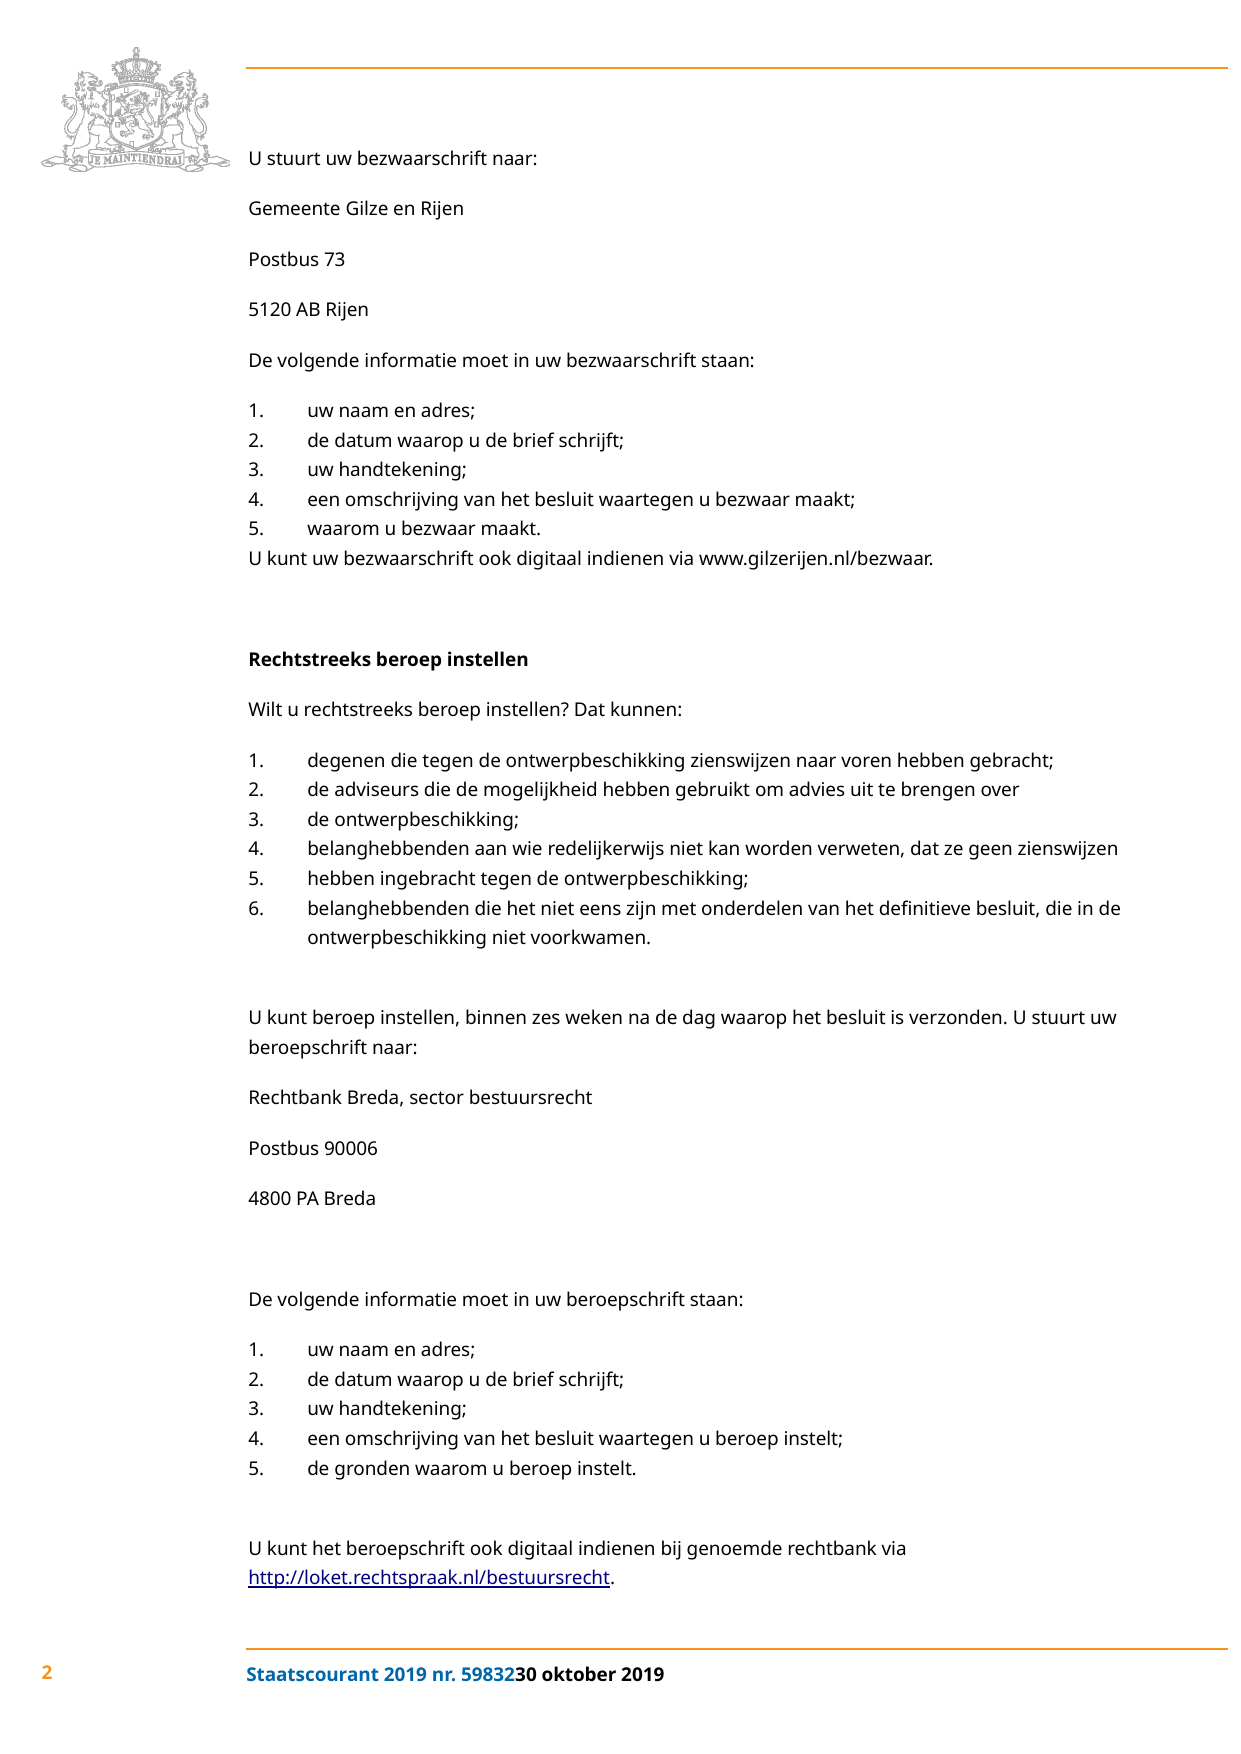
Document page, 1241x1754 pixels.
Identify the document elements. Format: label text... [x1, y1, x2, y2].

list waarom u bezwaar maakt. [248, 516, 1152, 541]
text U kunt uw bezwaarschrift ook digitaal indienen via www.gilzerijen.nl/bezwaar. [248, 545, 1152, 571]
text Wilt u rechtstreeks beroep instellen? Dat kunnen: [248, 696, 1152, 722]
list de adviseurs die de mogelijkheid hebben gebruikt om advies uit te brengen over [248, 776, 1152, 802]
text U kunt beroep instellen, binnen zes weken na de dag waarop het besluit is verzonden. U stuurt uw beroepschrift naar: [248, 1004, 1152, 1060]
list uw handtekening; [248, 1396, 1152, 1421]
list degenen die tegen de ontwerpbeschikking zienswijzen naar voren hebben gebracht; [248, 747, 1152, 773]
list hebben ingebracht tegen de ontwerpbeschikking; [248, 865, 1152, 891]
list uw naam en adres; [248, 397, 1152, 423]
text Rechtbank Breda, sector bestuursrecht [248, 1084, 1152, 1110]
text U kunt het beroepschrift ook digitaal indienen bij genoemde rechtbank via http://loket.rechtspraak.nl/bestuursrecht. [248, 1535, 1152, 1590]
text Postbus 90006 [248, 1135, 1152, 1161]
text Postbus 73 [248, 246, 1152, 272]
list de gronden waarom u beroep instelt. [248, 1455, 1152, 1481]
text 4800 PA Breda [248, 1185, 1152, 1211]
text U stuurt uw bezwaarschrift naar: [248, 145, 1152, 171]
text De volgende informatie moet in uw beroepschrift staan: [248, 1286, 1152, 1312]
list de datum waarop u de brief schrijft; [248, 1366, 1152, 1392]
list belanghebbenden aan wie redelijkerwijs niet kan worden verweten, dat ze geen zienswijzen [248, 836, 1152, 861]
list de ontwerpbeschikking; [248, 806, 1152, 832]
list belanghebbenden die het niet eens zijn met onderdelen van het definitieve besluit, die in de ontwerpbeschikking niet voorkwamen. [248, 895, 1152, 950]
text Rechtstreeks beroep instellen [248, 646, 1152, 672]
list uw handtekening; [248, 456, 1152, 482]
text Gemeente Gilze en Rijen [248, 196, 1152, 221]
picture [41, 47, 231, 172]
list een omschrijving van het besluit waartegen u bezwaar maakt; [248, 486, 1152, 512]
list de datum waarop u de brief schrijft; [248, 427, 1152, 453]
text De volgende informatie moet in uw bezwaarschrift staan: [248, 347, 1152, 373]
list een omschrijving van het besluit waartegen u beroep instelt; [248, 1425, 1152, 1451]
list uw naam en adres; [248, 1336, 1152, 1362]
text 5120 AB Rijen [248, 296, 1152, 322]
